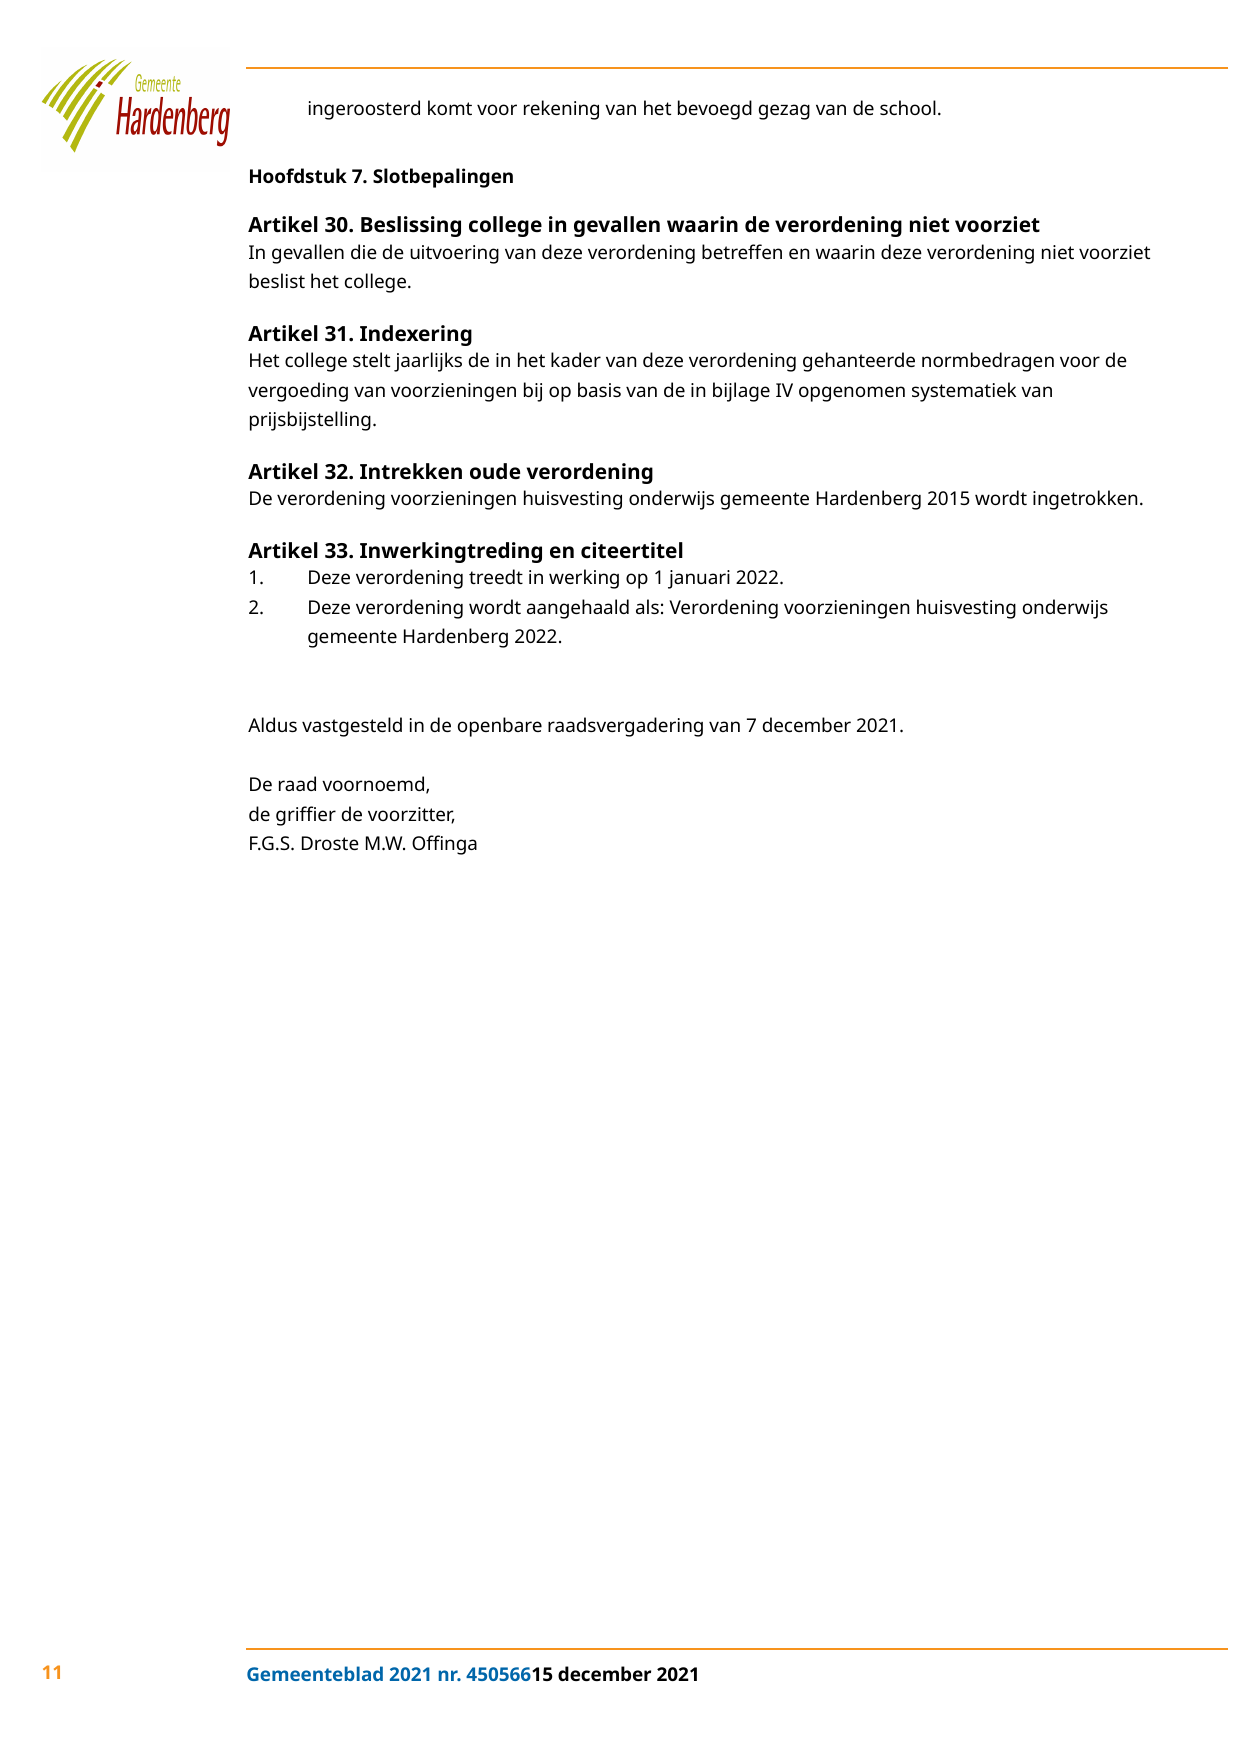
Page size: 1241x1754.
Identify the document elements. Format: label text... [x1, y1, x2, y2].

text Aldus vastgesteld in de openbare raadsvergadering van 7 december 2021. [248, 712, 1152, 738]
text Hoofdstuk 7. Slotbepalingen [248, 161, 1152, 190]
text Artikel 32. Intrekken oude verordening [248, 457, 1152, 485]
list Deze verordening treedt in werking op 1 januari 2022. [248, 564, 1152, 590]
text Artikel 30. Beslissing college in gevallen waarin de verordening niet voorziet [248, 211, 1152, 239]
text F.G.S. Droste M.W. Offinga [248, 831, 1152, 856]
list ingeroosterd komt voor rekening van het bevoegd gezag van de school. [248, 95, 1152, 121]
text Artikel 31. Indexering [248, 319, 1152, 347]
text De verordening voorzieningen huisvesting onderwijs gemeente Hardenberg 2015 wordt ingetrokken. [248, 485, 1152, 511]
text In gevallen die de uitvoering van deze verordening betreffen en waarin deze verordening niet voorziet beslist het college. [248, 239, 1152, 294]
text Artikel 33. Inwerkingtreding en citeertitel [248, 536, 1152, 564]
text De raad voornoemd, [248, 771, 1152, 797]
picture [41, 47, 231, 172]
list Deze verordening wordt aangehaald als: Verordening voorzieningen huisvesting onderwijs gemeente Hardenberg 2022. [248, 594, 1152, 649]
text de griffier de voorzitter, [248, 801, 1152, 827]
text Het college stelt jaarlijks de in het kader van deze verordening gehanteerde normbedragen voor de vergoeding van voorzieningen bij op basis van de in bijlage IV opgenomen systematiek van prijsbijstelling. [248, 347, 1152, 432]
